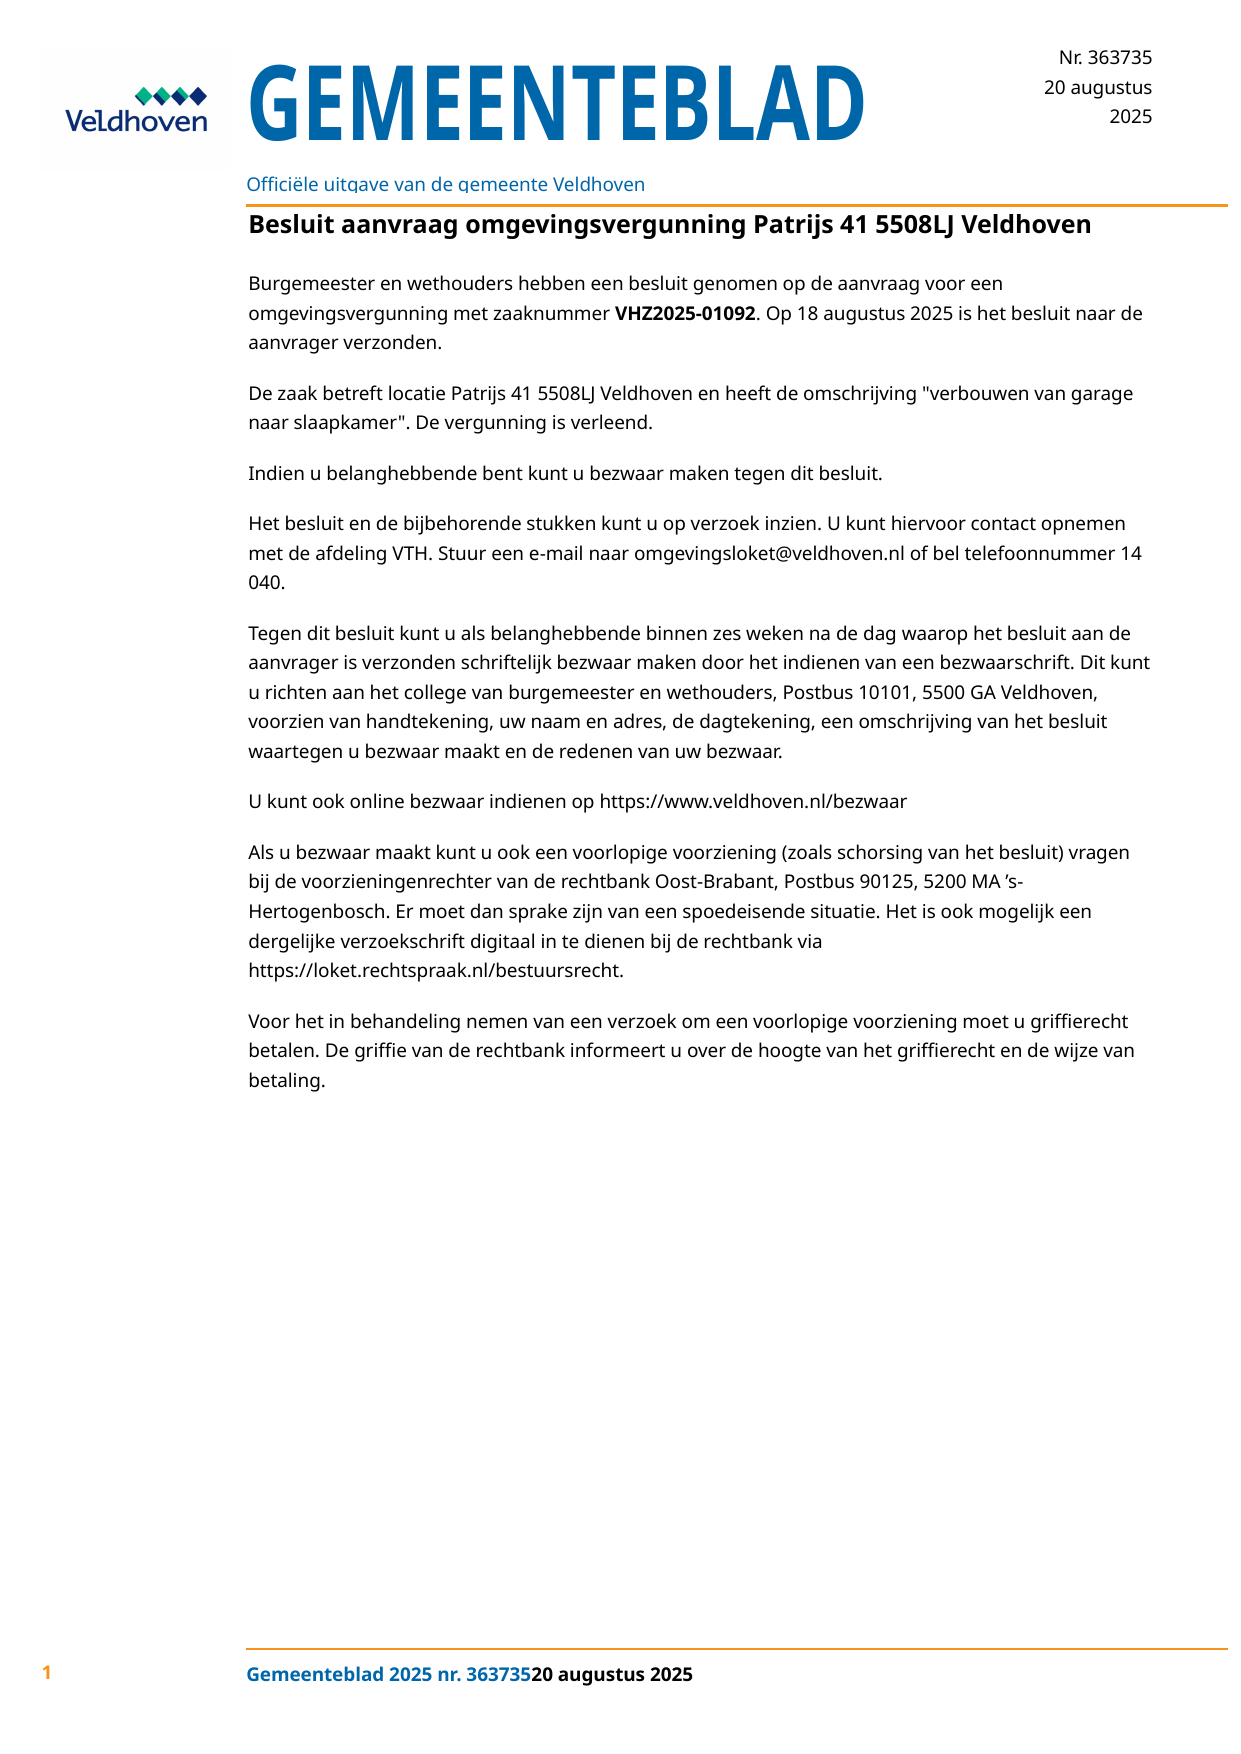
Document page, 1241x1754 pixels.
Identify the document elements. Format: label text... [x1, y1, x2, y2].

text Het besluit en de bijbehorende stukken kunt u op verzoek inzien. U kunt hiervoor contact opnemen met de afdeling VTH. Stuur een e-mail naar omgevingsloket@veldhoven.nl of bel telefoonnummer 14 040. [248, 510, 1152, 595]
text Besluit aanvraag omgevingsvergunning Patrijs 41 5508LJ Veldhoven [248, 207, 1152, 241]
text De zaak betreft locatie Patrijs 41 5508LJ Veldhoven en heeft de omschrijving "verbouwen van garage naar slaapkamer". De vergunning is verleend. [248, 380, 1152, 435]
text Indien u belanghebbende bent kunt u bezwaar maken tegen dit besluit. [248, 460, 1152, 486]
text Tegen dit besluit kunt u als belanghebbende binnen zes weken na de dag waarop het besluit aan de aanvrager is verzonden schriftelijk bezwaar maken door het indienen van een bezwaarschrift. Dit kunt u richten aan het college van burgemeester en wethouders, Postbus 10101, 5500 GA Veldhoven, voorzien van handtekening, uw naam en adres, de dagtekening, een omschrijving van het besluit waartegen u bezwaar maakt en de redenen van uw bezwaar. [248, 620, 1152, 764]
text Voor het in behandeling nemen van een verzoek om een voorlopige voorziening moet u griffierecht betalen. De griffie van de rechtbank informeert u over de hoogte van het griffierecht en de wijze van betaling. [248, 1008, 1152, 1093]
text Burgemeester en wethouders hebben een besluit genomen op de aanvraag voor een omgevingsvergunning met zaaknummer VHZ2025-01092. Op 18 augustus 2025 is het besluit naar de aanvrager verzonden. [248, 270, 1152, 355]
picture [41, 47, 231, 172]
text Als u bezwaar maakt kunt u ook een voorlopige voorziening (zoals schorsing van het besluit) vragen bij de voorzieningenrechter van de rechtbank Oost-Brabant, Postbus 90125, 5200 MA ’s-Hertogenbosch. Er moet dan sprake zijn van een spoedeisende situatie. Het is ook mogelijk een dergelijke verzoekschrift digitaal in te dienen bij de rechtbank via https://loket.rechtspraak.nl/bestuursrecht. [248, 839, 1152, 983]
text U kunt ook online bezwaar indienen op https://www.veldhoven.nl/bezwaar [248, 789, 1152, 814]
